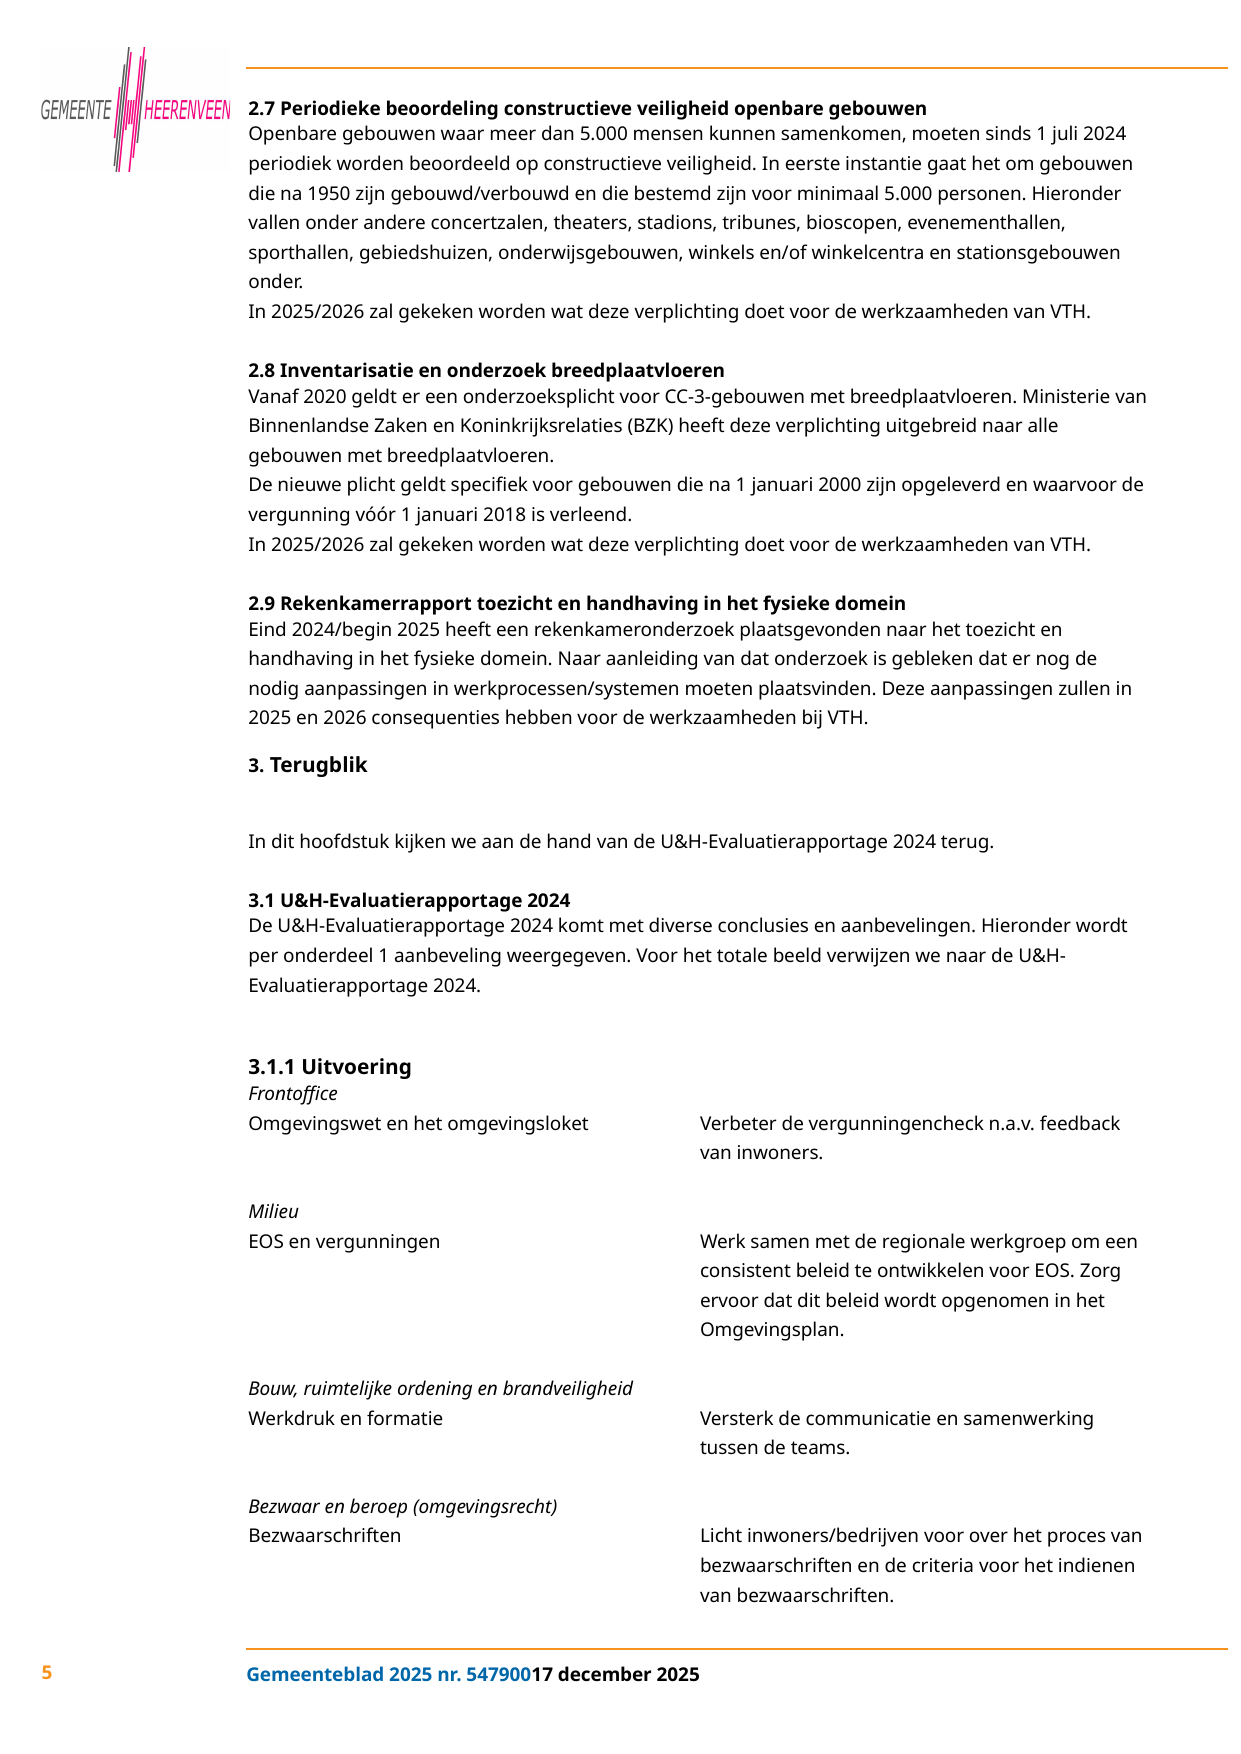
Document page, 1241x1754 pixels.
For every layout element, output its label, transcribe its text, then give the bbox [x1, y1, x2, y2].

table_header Omgevingswet en het omgevingsloket [248, 1110, 700, 1165]
text Bouw, ruimtelijke ordening en brandveiligheid [248, 1375, 1152, 1401]
table_header Verbeter de vergunningencheck n.a.v. feedback van inwoners. [700, 1110, 1152, 1165]
table_header Werk samen met de regionale werkgroep om een consistent beleid te ontwikkelen voor EOS. Zorg ervoor dat dit beleid wordt opgenomen in het Omgevingsplan. [700, 1228, 1152, 1342]
text Milieu [248, 1198, 1152, 1224]
text 3.1.1 Uitvoering [248, 1052, 1152, 1080]
table_header Werkdruk en formatie [248, 1405, 700, 1460]
text De U&H-Evaluatierapportage 2024 komt met diverse conclusies en aanbevelingen. Hieronder wordt per onderdeel 1 aanbeveling weergegeven. Voor het totale beeld verwijzen we naar de U&H-Evaluatierapportage 2024. [248, 913, 1152, 998]
table_header Bezwaarschriften [248, 1523, 700, 1607]
text 2.8 Inventarisatie en onderzoek breedplaatvloeren [248, 357, 1152, 383]
text 2.9 Rekenkamerrapport toezicht en handhaving in het fysieke domein [248, 590, 1152, 616]
text Bezwaar en beroep (omgevingsrecht) [248, 1493, 1152, 1519]
text 3. Terugblik [248, 750, 1152, 778]
text De nieuwe plicht geldt specifiek voor gebouwen die na 1 januari 2000 zijn opgeleverd en waarvoor de vergunning vóór 1 januari 2018 is verleend. [248, 472, 1152, 527]
table_header Licht inwoners/bedrijven voor over het proces van bezwaarschriften en de criteria voor het indienen van bezwaarschriften. [700, 1523, 1152, 1607]
picture [41, 47, 231, 172]
text Frontoffice [248, 1080, 1152, 1106]
text Vanaf 2020 geldt er een onderzoeksplicht voor CC-3-gebouwen met breedplaatvloeren. Ministerie van Binnenlandse Zaken en Koninkrijksrelaties (BZK) heeft deze verplichting uitgebreid naar alle gebouwen met breedplaatvloeren. [248, 383, 1152, 468]
text In 2025/2026 zal gekeken worden wat deze verplichting doet voor de werkzaamheden van VTH. [248, 298, 1152, 324]
table_header Versterk de communicatie en samenwerking tussen de teams. [700, 1405, 1152, 1460]
text Openbare gebouwen waar meer dan 5.000 mensen kunnen samenkomen, moeten sinds 1 juli 2024 periodiek worden beoordeeld op constructieve veiligheid. In eerste instantie gaat het om gebouwen die na 1950 zijn gebouwd/verbouwd en die bestemd zijn voor minimaal 5.000 personen. Hieronder vallen onder andere concertzalen, theaters, stadions, tribunes, bioscopen, evenementhallen, sporthallen, gebiedshuizen, onderwijsgebouwen, winkels en/of winkelcentra en stationsgebouwen onder. [248, 121, 1152, 294]
table_header EOS en vergunningen [248, 1228, 700, 1342]
text In dit hoofdstuk kijken we aan de hand van de U&H-Evaluatierapportage 2024 terug. [248, 828, 1152, 853]
text In 2025/2026 zal gekeken worden wat deze verplichting doet voor de werkzaamheden van VTH. [248, 531, 1152, 557]
text 2.7 Periodieke beoordeling constructieve veiligheid openbare gebouwen [248, 95, 1152, 121]
text Eind 2024/begin 2025 heeft een rekenkameronderzoek plaatsgevonden naar het toezicht en handhaving in het fysieke domein. Naar aanleiding van dat onderzoek is gebleken dat er nog de nodig aanpassingen in werkprocessen/systemen moeten plaatsvinden. Deze aanpassingen zullen in 2025 en 2026 consequenties hebben voor de werkzaamheden bij VTH. [248, 616, 1152, 730]
text 3.1 U&H-Evaluatierapportage 2024 [248, 887, 1152, 913]
